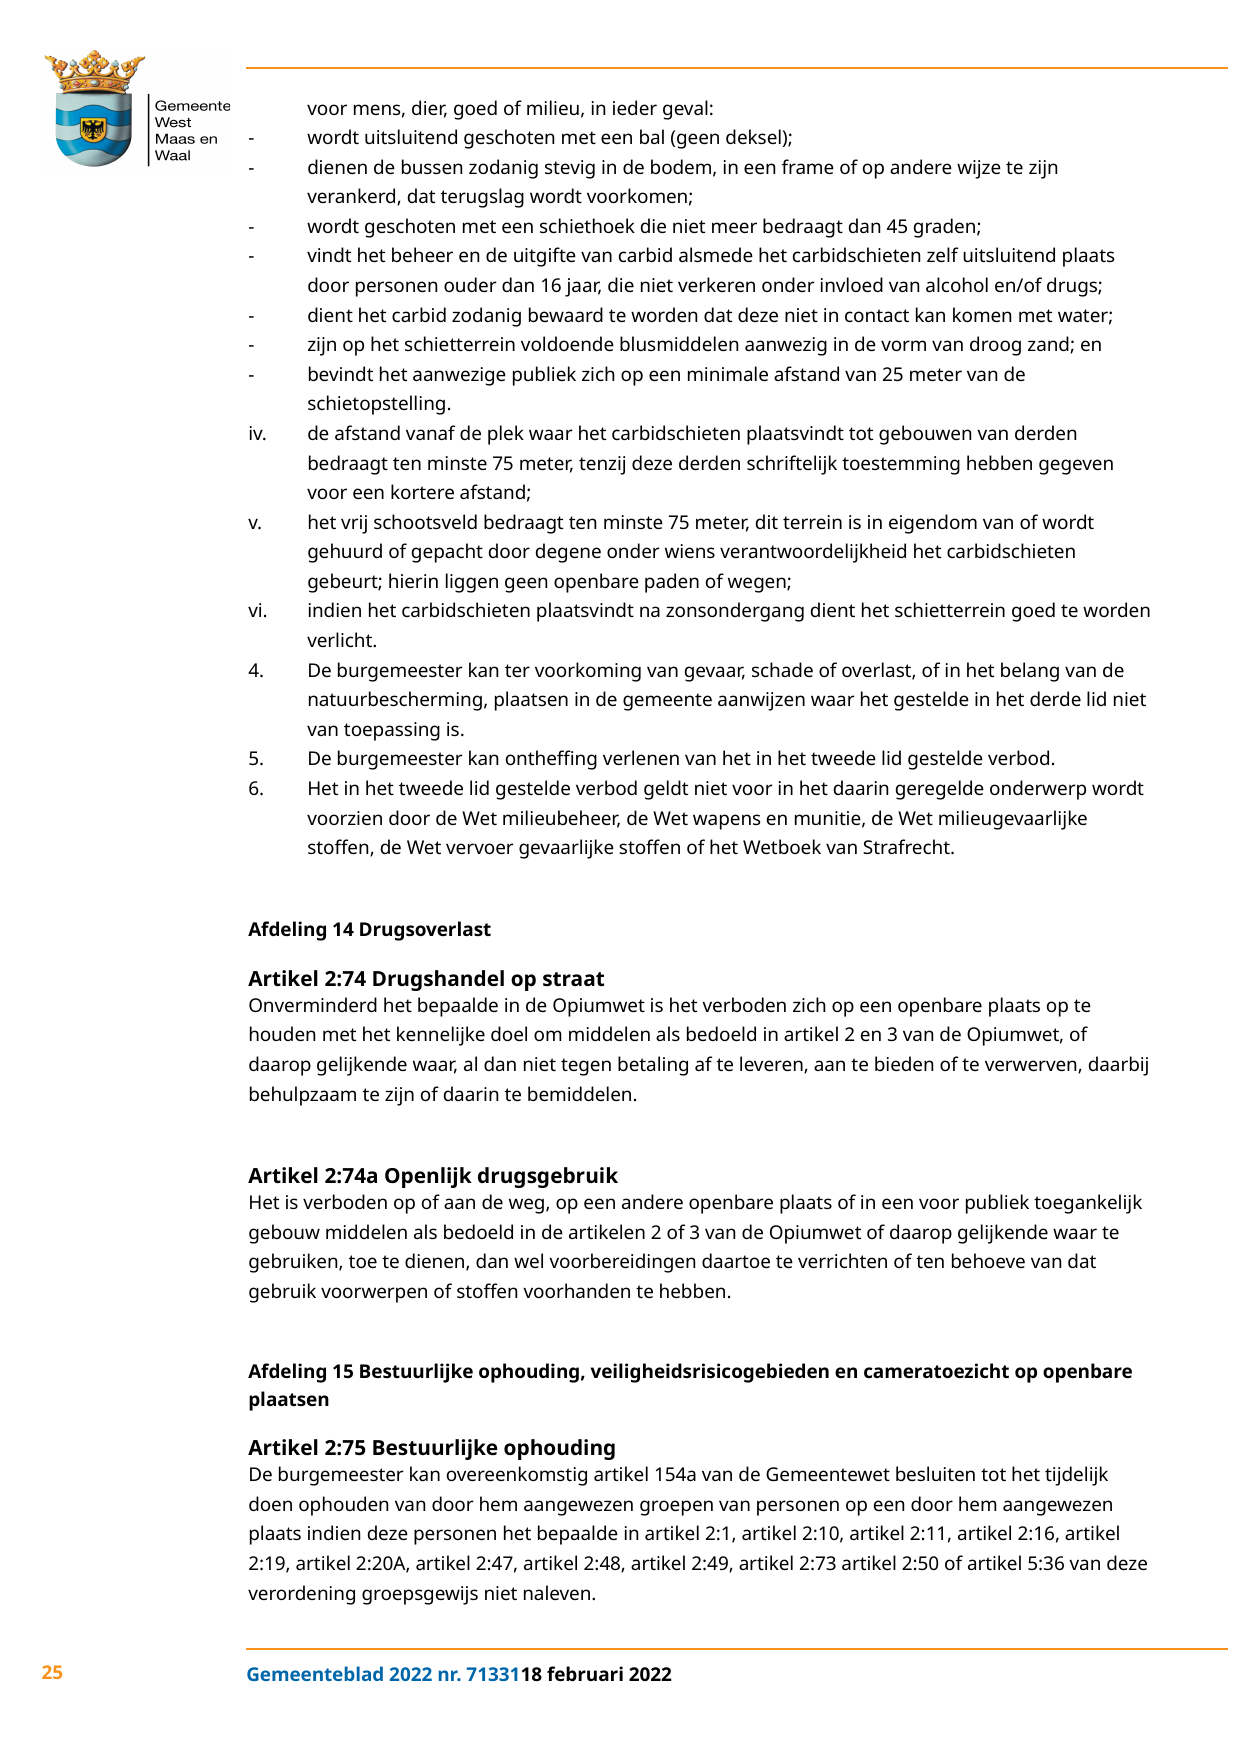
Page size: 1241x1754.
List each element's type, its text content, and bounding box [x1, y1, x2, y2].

list dienen de bussen zodanig stevig in de bodem, in een frame of op andere wijze te zijn verankerd, dat terugslag wordt voorkomen; [248, 154, 1152, 209]
text De burgemeester kan overeenkomstig artikel 154a van de Gemeentewet besluiten tot het tijdelijk doen ophouden van door hem aangewezen groepen van personen op een door hem aangewezen plaats indien deze personen het bepaalde in artikel 2:1, artikel 2:10, artikel 2:11, artikel 2:16, artikel 2:19, artikel 2:20A, artikel 2:47, artikel 2:48, artikel 2:49, artikel 2:73 artikel 2:50 of artikel 5:36 van deze verordening groepsgewijs niet naleven. [248, 1461, 1152, 1606]
text Afdeling 14 Drugsoverlast [248, 914, 1152, 943]
list De burgemeester kan ontheffing verlenen van het in het tweede lid gestelde verbod. [248, 746, 1152, 771]
text Artikel 2:74a Openlijk drugsgebruik [248, 1161, 1152, 1189]
picture [41, 47, 231, 172]
text Artikel 2:74 Drugshandel op straat [248, 964, 1152, 992]
text Artikel 2:75 Bestuurlijke ophouding [248, 1433, 1152, 1461]
list wordt uitsluitend geschoten met een bal (geen deksel); [248, 124, 1152, 150]
list wordt geschoten met een schiethoek die niet meer bedraagt dan 45 graden; [248, 213, 1152, 239]
list voor mens, dier, goed of milieu, in ieder geval: [248, 95, 1152, 121]
text Het is verboden op of aan de weg, op een andere openbare plaats of in een voor publiek toegankelijk gebouw middelen als bedoeld in de artikelen 2 of 3 van de Opiumwet of daarop gelijkende waar te gebruiken, toe te dienen, dan wel voorbereidingen daartoe te verrichten of ten behoeve van dat gebruik voorwerpen of stoffen voorhanden te hebben. [248, 1189, 1152, 1304]
list vindt het beheer en de uitgifte van carbid alsmede het carbidschieten zelf uitsluitend plaats door personen ouder dan 16 jaar, die niet verkeren onder invloed van alcohol en/of drugs; [248, 243, 1152, 298]
list bevindt het aanwezige publiek zich op een minimale afstand van 25 meter van de schietopstelling. [248, 361, 1152, 416]
text Onverminderd het bepaalde in de Opiumwet is het verboden zich op een openbare plaats op te houden met het kennelijke doel om middelen als bedoeld in artikel 2 en 3 van de Opiumwet, of daarop gelijkende waar, al dan niet tegen betaling af te leveren, aan te bieden of te verwerven, daarbij behulpzaam te zijn of daarin te bemiddelen. [248, 992, 1152, 1107]
list De burgemeester kan ter voorkoming van gevaar, schade of overlast, of in het belang van de natuurbescherming, plaatsen in de gemeente aanwijzen waar het gestelde in het derde lid niet van toepassing is. [248, 657, 1152, 742]
list dient het carbid zodanig bewaard te worden dat deze niet in contact kan komen met water; [248, 302, 1152, 328]
list Het in het tweede lid gestelde verbod geldt niet voor in het daarin geregelde onderwerp wordt voorzien door de Wet milieubeheer, de Wet wapens en munitie, de Wet milieugevaarlijke stoffen, de Wet vervoer gevaarlijke stoffen of het Wetboek van Strafrecht. [248, 775, 1152, 860]
list indien het carbidschieten plaatsvindt na zonsondergang dient het schietterrein goed te worden verlicht. [248, 598, 1152, 653]
list het vrij schootsveld bedraagt ten minste 75 meter, dit terrein is in eigendom van of wordt gehuurd of gepacht door degene onder wiens verantwoordelijkheid het carbidschieten gebeurt; hierin liggen geen openbare paden of wegen; [248, 509, 1152, 594]
text Afdeling 15 Bestuurlijke ophouding, veiligheidsrisicogebieden en cameratoezicht op openbare plaatsen [248, 1358, 1152, 1412]
list de afstand vanaf de plek waar het carbidschieten plaatsvindt tot gebouwen van derden bedraagt ten minste 75 meter, tenzij deze derden schriftelijk toestemming hebben gegeven voor een kortere afstand; [248, 420, 1152, 505]
list zijn op het schietterrein voldoende blusmiddelen aanwezig in de vorm van droog zand; en [248, 331, 1152, 357]
